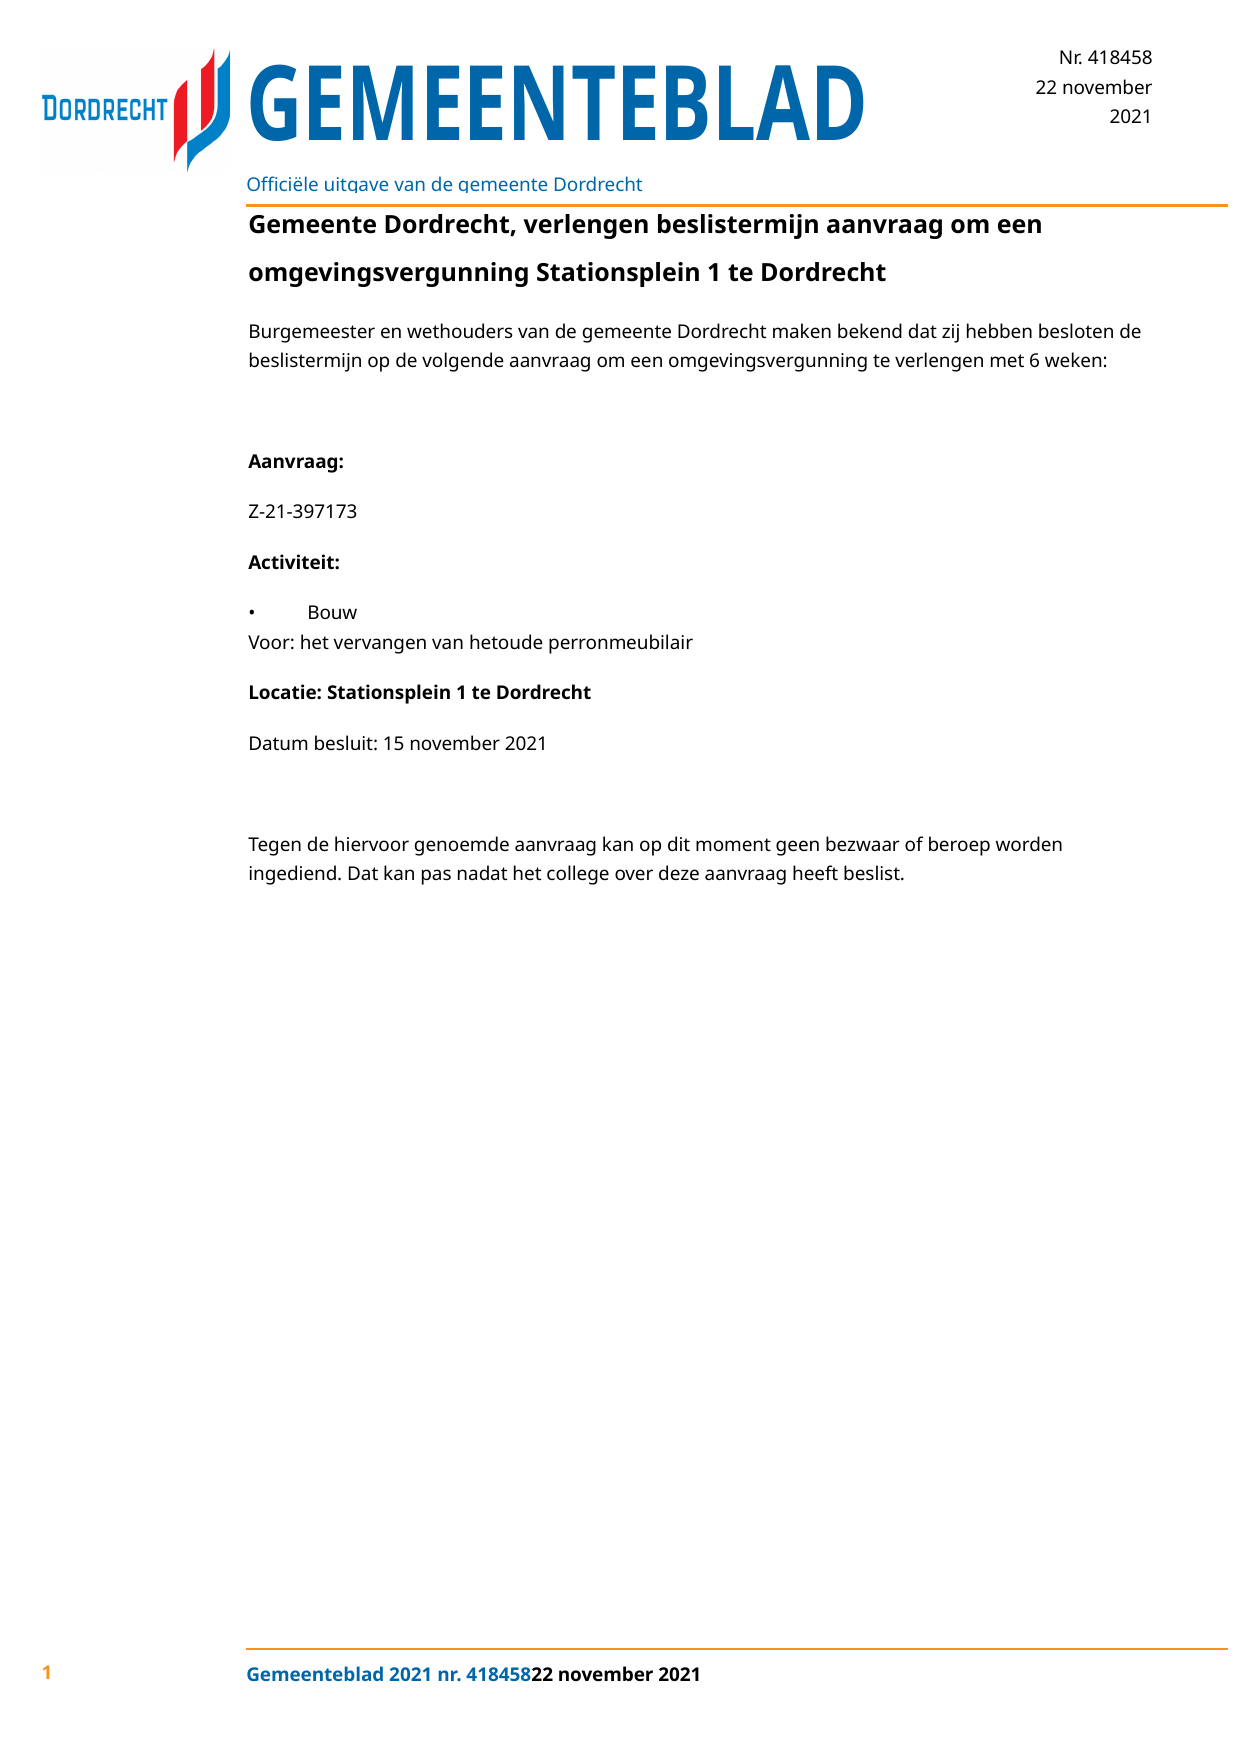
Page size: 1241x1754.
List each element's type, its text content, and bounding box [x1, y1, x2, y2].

text Gemeente Dordrecht, verlengen beslistermijn aanvraag om een omgevingsvergunning Stationsplein 1 te Dordrecht [248, 207, 1152, 288]
text Voor: het vervangen van hetoude perronmeubilair [248, 629, 1152, 655]
picture [41, 47, 231, 172]
text Locatie: Stationsplein 1 te Dordrecht [248, 679, 1152, 705]
text Burgemeester en wethouders van de gemeente Dordrecht maken bekend dat zij hebben besloten de beslistermijn op de volgende aanvraag om een omgevingsvergunning te verlengen met 6 weken: [248, 318, 1152, 373]
text Datum besluit: 15 november 2021 [248, 730, 1152, 756]
list Bouw [248, 599, 1152, 625]
text Tegen de hiervoor genoemde aanvraag kan op dit moment geen bezwaar of beroep worden ingediend. Dat kan pas nadat het college over deze aanvraag heeft beslist. [248, 831, 1152, 886]
text Activiteit: [248, 549, 1152, 575]
text Z-21-397173 [248, 499, 1152, 524]
text Aanvraag: [248, 448, 1152, 474]
